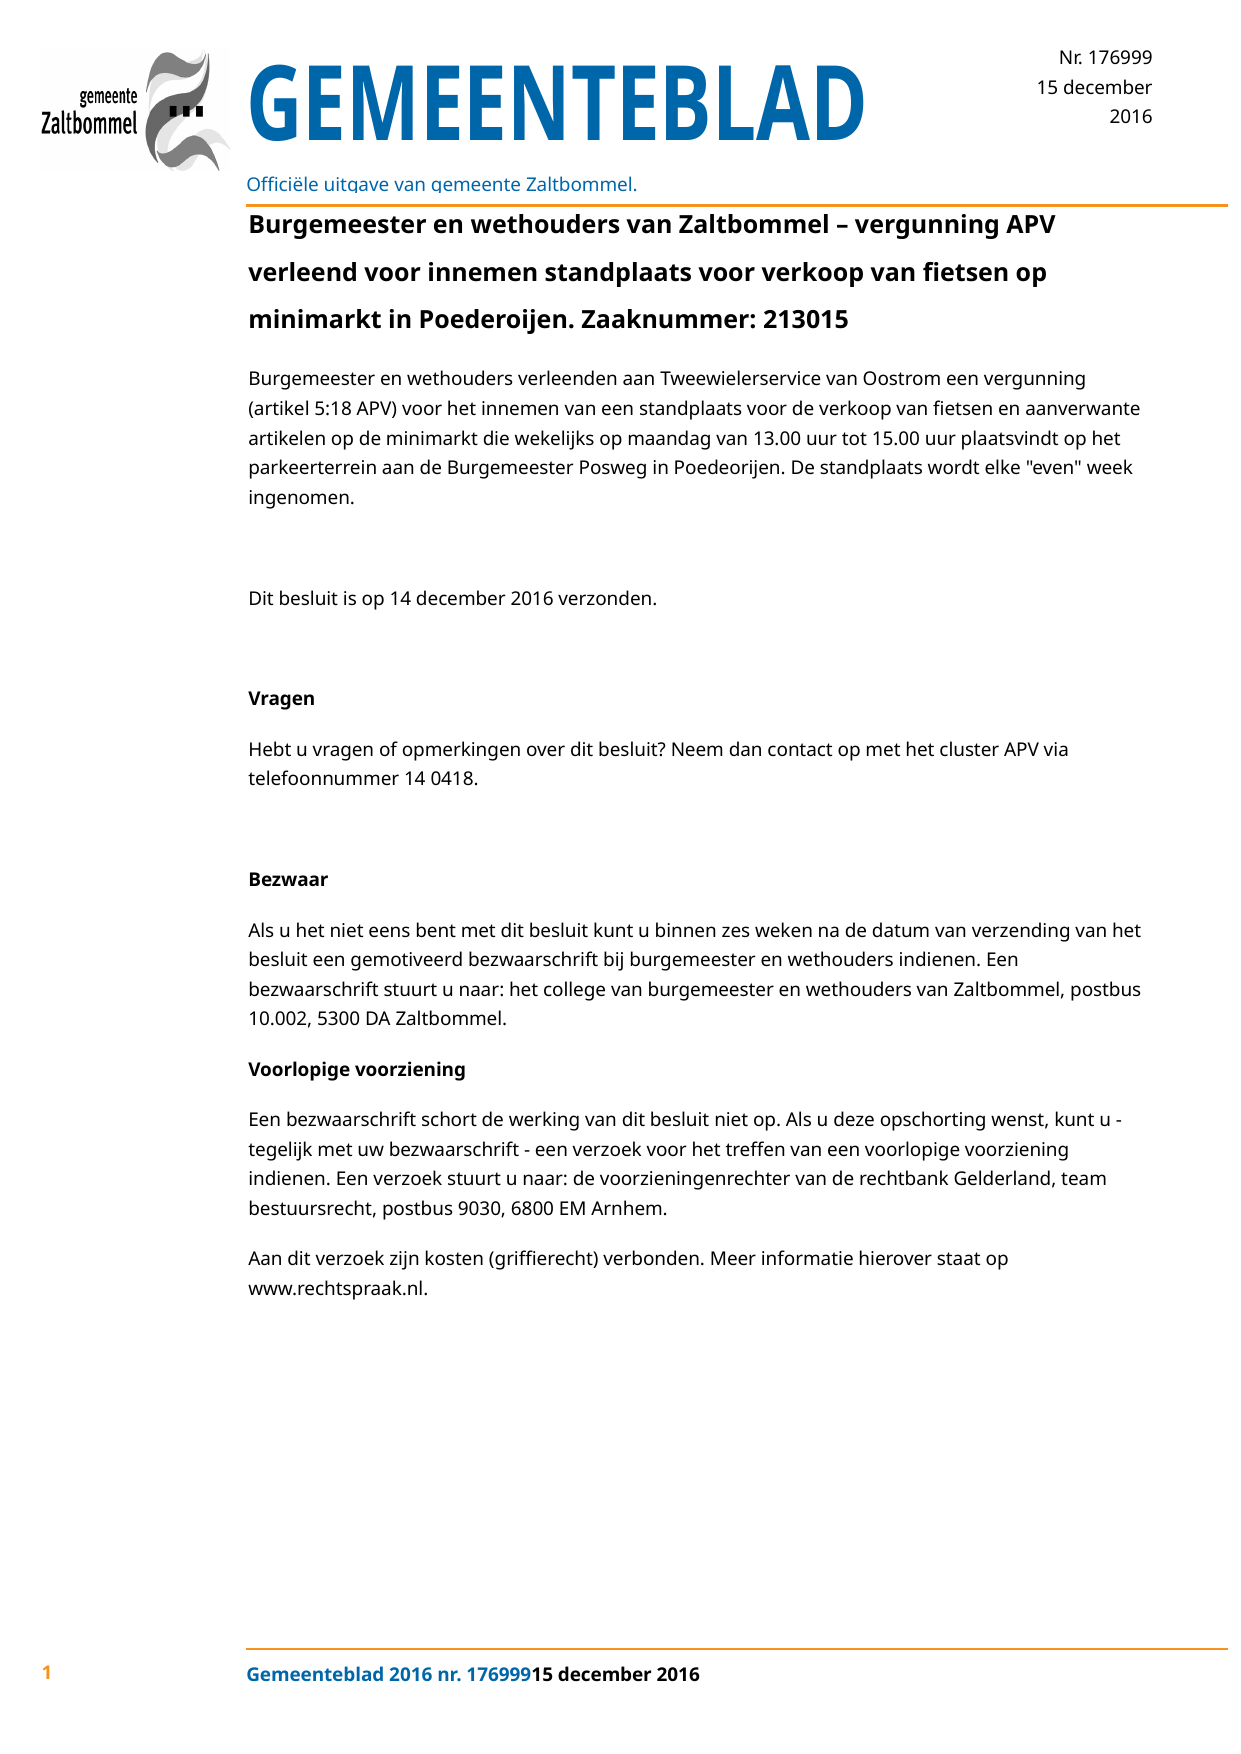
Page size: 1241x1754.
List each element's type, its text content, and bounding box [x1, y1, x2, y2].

text Dit besluit is op 14 december 2016 verzonden. [248, 585, 1152, 610]
text Burgemeester en wethouders van Zaltbommel – vergunning APV verleend voor innemen standplaats voor verkoop van fietsen op minimarkt in Poederoijen. Zaaknummer: 213015 [248, 207, 1152, 336]
text Voorlopige voorziening [248, 1056, 1152, 1082]
text Hebt u vragen of opmerkingen over dit besluit? Neem dan contact op met het cluster APV via telefoonnummer 14 0418. [248, 736, 1152, 791]
text Als u het niet eens bent met dit besluit kunt u binnen zes weken na de datum van verzending van het besluit een gemotiveerd bezwaarschrift bij burgemeester en wethouders indienen. Een bezwaarschrift stuurt u naar: het college van burgemeester en wethouders van Zaltbommel, postbus 10.002, 5300 DA Zaltbommel. [248, 917, 1152, 1031]
picture [41, 47, 231, 172]
text Bezwaar [248, 866, 1152, 892]
text Burgemeester en wethouders verleenden aan Tweewielerservice van Oostrom een vergunning (artikel 5:18 APV) voor het innemen van een standplaats voor de verkoop van fietsen en aanverwante artikelen op de minimarkt die wekelijks op maandag van 13.00 uur tot 15.00 uur plaatsvindt op het parkeerterrein aan de Burgemeester Posweg in Poedeorijen. De standplaats wordt elke "even" week ingenomen. [248, 366, 1152, 509]
text Een bezwaarschrift schort de werking van dit besluit niet op. Als u deze opschorting wenst, kunt u - tegelijk met uw bezwaarschrift - een verzoek voor het treffen van een voorlopige voorziening indienen. Een verzoek stuurt u naar: de voorzieningenrechter van de rechtbank Gelderland, team bestuursrecht, postbus 9030, 6800 EM Arnhem. [248, 1106, 1152, 1221]
text Aan dit verzoek zijn kosten (griffierecht) verbonden. Meer informatie hierover staat op www.rechtspraak.nl. [248, 1246, 1152, 1301]
text Vragen [248, 686, 1152, 711]
